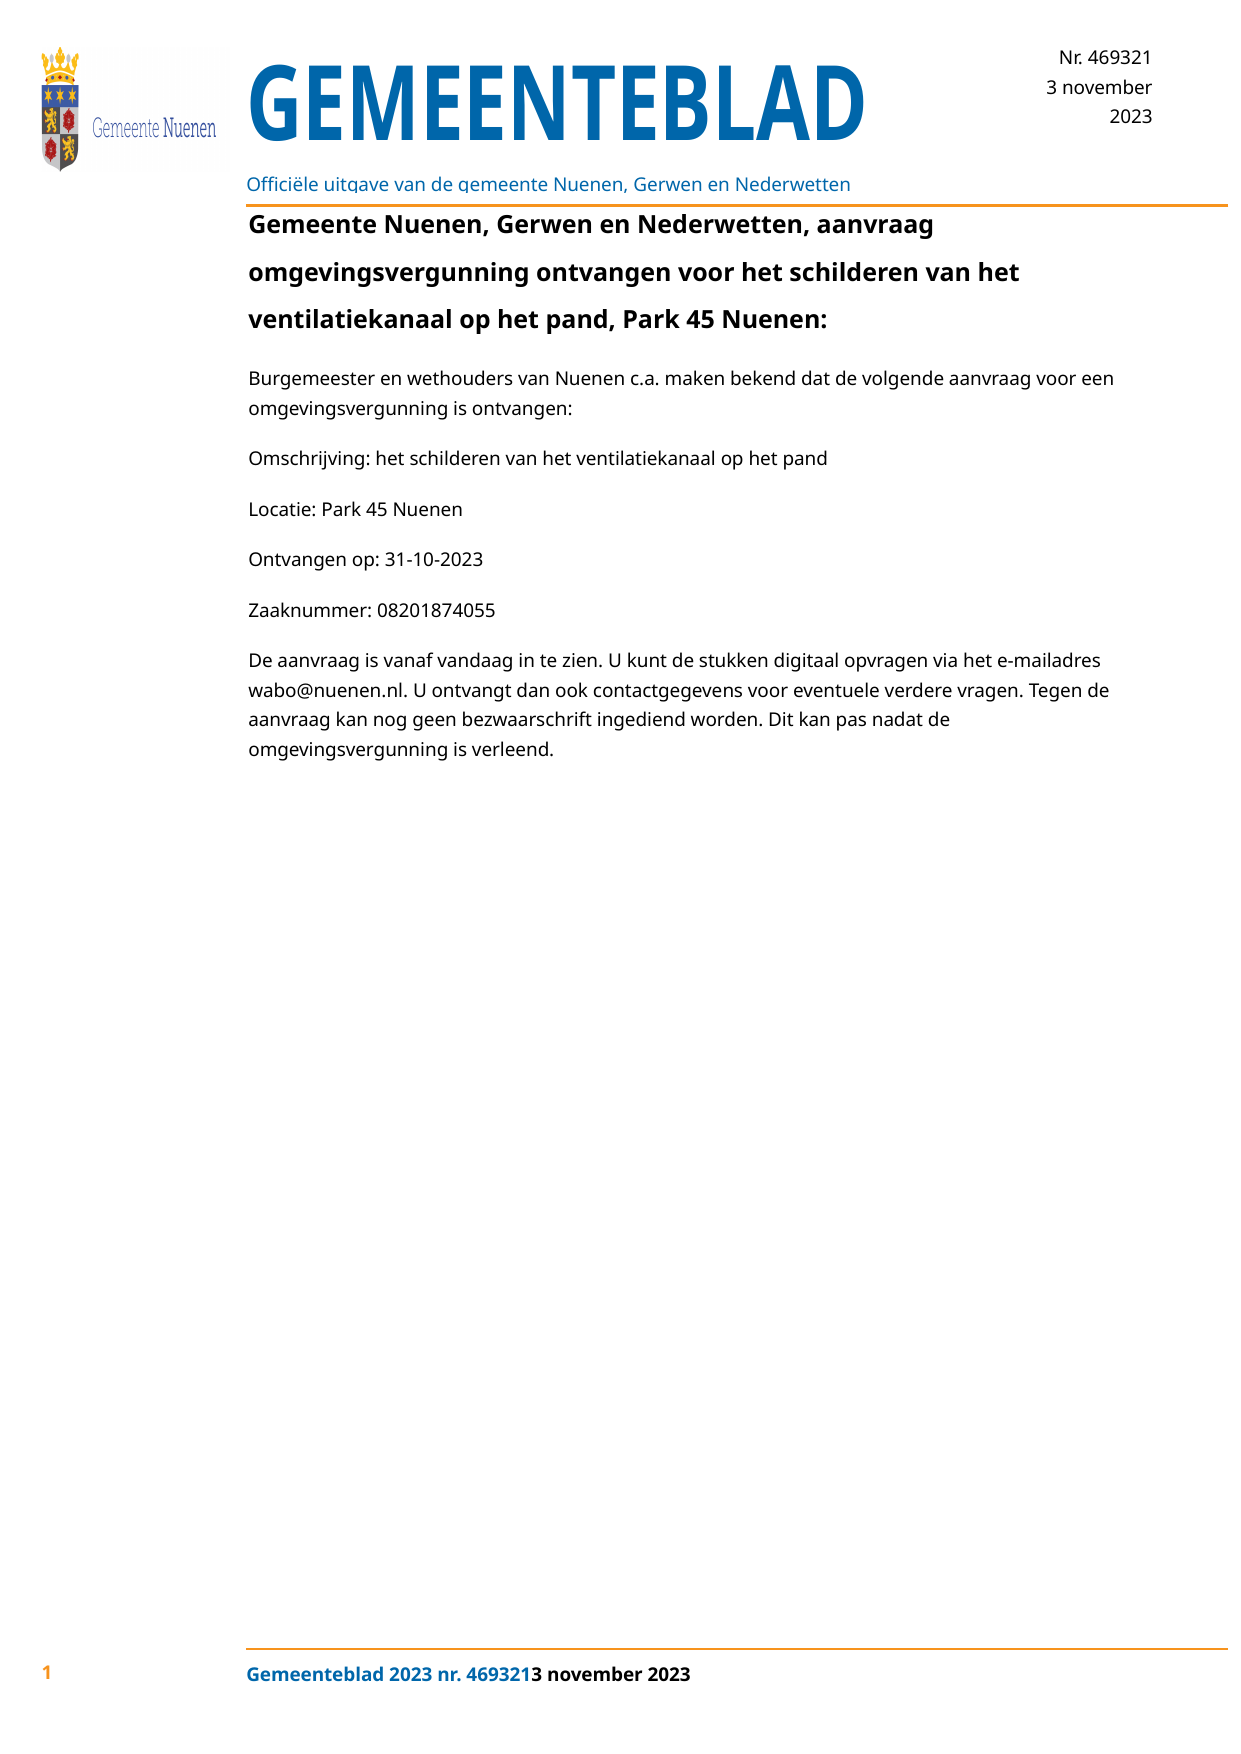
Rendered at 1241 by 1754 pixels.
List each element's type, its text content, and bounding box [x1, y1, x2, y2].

picture [41, 47, 231, 172]
text Zaaknummer: 08201874055 [248, 597, 1152, 622]
text Locatie: Park 45 Nuenen [248, 496, 1152, 522]
text Gemeente Nuenen, Gerwen en Nederwetten, aanvraag omgevingsvergunning ontvangen voor het schilderen van het ventilatiekanaal op het pand, Park 45 Nuenen: [248, 207, 1152, 336]
text Omschrijving: het schilderen van het ventilatiekanaal op het pand [248, 446, 1152, 471]
text De aanvraag is vanaf vandaag in te zien. U kunt de stukken digitaal opvragen via het e-mailadres wabo@nuenen.nl. U ontvangt dan ook contactgegevens voor eventuele verdere vragen. Tegen de aanvraag kan nog geen bezwaarschrift ingediend worden. Dit kan pas nadat de omgevingsvergunning is verleend. [248, 647, 1152, 762]
text Burgemeester en wethouders van Nuenen c.a. maken bekend dat de volgende aanvraag voor een omgevingsvergunning is ontvangen: [248, 366, 1152, 421]
text Ontvangen op: 31-10-2023 [248, 546, 1152, 572]
